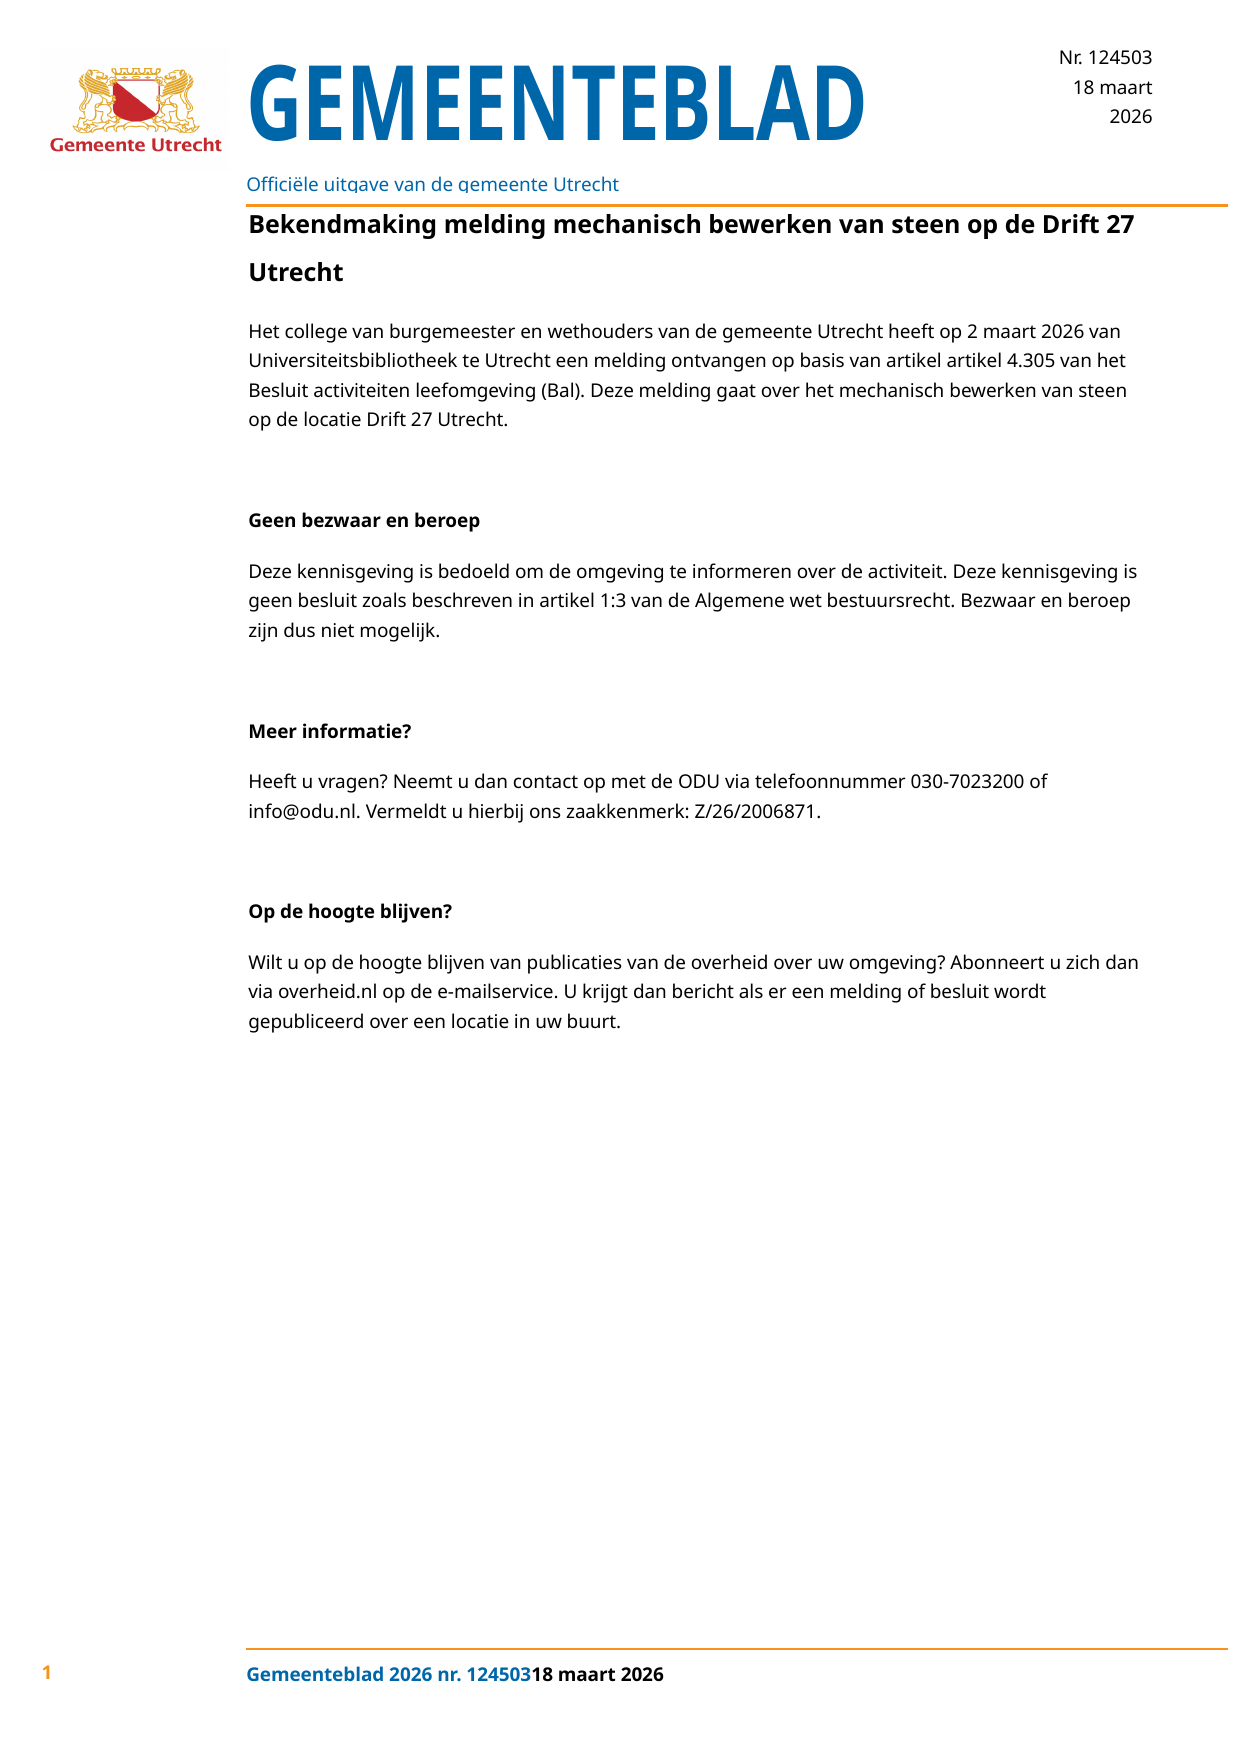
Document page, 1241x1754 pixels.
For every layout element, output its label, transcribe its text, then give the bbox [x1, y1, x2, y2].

text Geen bezwaar en beroep [248, 507, 1152, 533]
picture [41, 47, 231, 172]
text Op de hoogte blijven? [248, 899, 1152, 924]
text Meer informatie? [248, 718, 1152, 744]
text Deze kennisgeving is bedoeld om de omgeving te informeren over de activiteit. Deze kennisgeving is geen besluit zoals beschreven in artikel 1:3 van de Algemene wet bestuursrecht. Bezwaar en beroep zijn dus niet mogelijk. [248, 558, 1152, 643]
text Wilt u op de hoogte blijven van publicaties van de overheid over uw omgeving? Abonneert u zich dan via overheid.nl op de e-mailservice. U krijgt dan bericht als er een melding of besluit wordt gepubliceerd over een locatie in uw buurt. [248, 949, 1152, 1034]
text Heeft u vragen? Neemt u dan contact op met de ODU via telefoonnummer 030-7023200 of info@odu.nl. Vermeldt u hierbij ons zaakkenmerk: Z/26/2006871. [248, 768, 1152, 824]
text Bekendmaking melding mechanisch bewerken van steen op de Drift 27 Utrecht [248, 207, 1152, 288]
text Het college van burgemeester en wethouders van de gemeente Utrecht heeft op 2 maart 2026 van Universiteitsbibliotheek te Utrecht een melding ontvangen op basis van artikel artikel 4.305 van het Besluit activiteiten leefomgeving (Bal). Deze melding gaat over het mechanisch bewerken van steen op de locatie Drift 27 Utrecht. [248, 318, 1152, 432]
